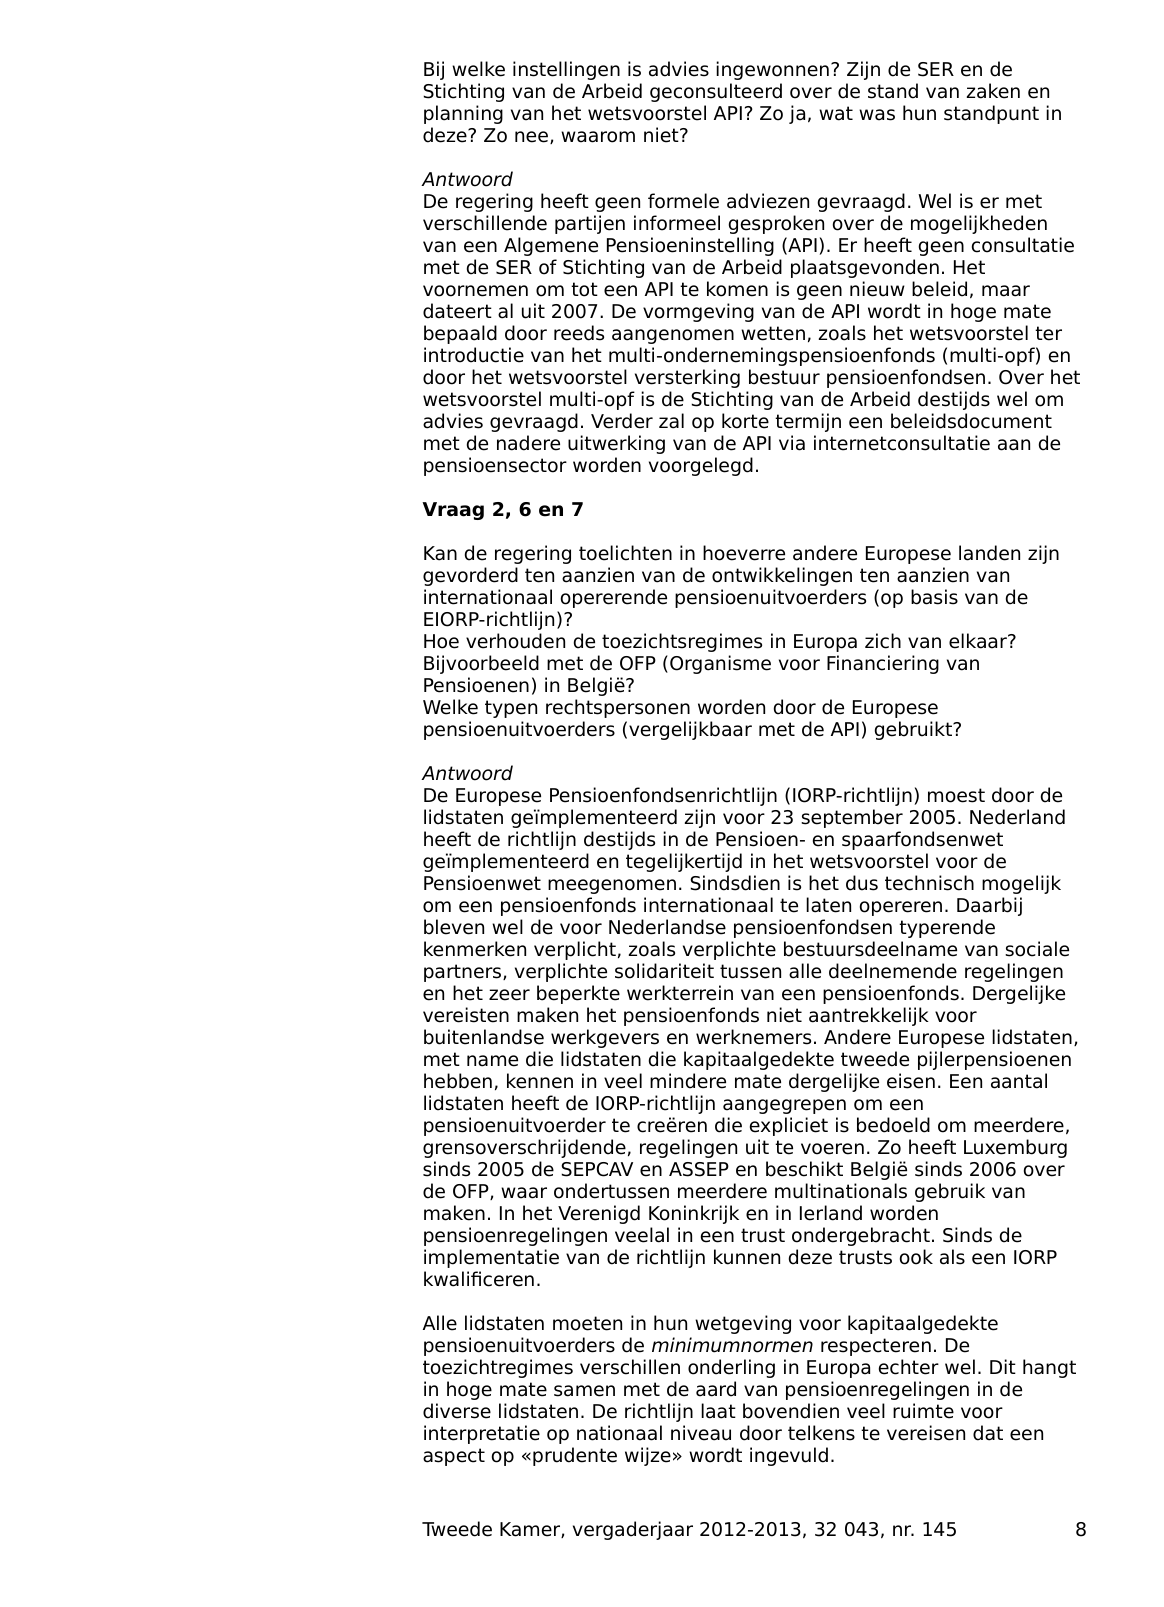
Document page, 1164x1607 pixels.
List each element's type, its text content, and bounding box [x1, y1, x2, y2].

text Bij welke instellingen is advies ingewonnen? Zijn de SER en de Stichting van de Arbeid geconsulteerd over de stand van zaken en planning van het wetsvoorstel API? Zo ja, wat was hun standpunt in deze? Zo nee, waarom niet? [422, 59, 1087, 147]
text Hoe verhouden de toezichtsregimes in Europa zich van elkaar? Bijvoorbeeld met de OFP (Organisme voor Financiering van Pensioenen) in België? [422, 631, 1087, 697]
subtitle Vraag 2, 6 en 7 [422, 499, 1087, 521]
text Alle lidstaten moeten in hun wetgeving voor kapitaalgedekte pensioenuitvoerders de minimumnormen respecteren. De toezichtregimes verschillen onderling in Europa echter wel. Dit hangt in hoge mate samen met de aard van pensioenregelingen in de diverse lidstaten. De richtlijn laat bovendien veel ruimte voor interpretatie op nationaal niveau door telkens te vereisen dat een aspect op «prudente wijze» wordt ingevuld. [422, 1313, 1087, 1467]
text Welke typen rechtspersonen worden door de Europese pensioenuitvoerders (vergelijkbaar met de API) gebruikt? [422, 697, 1087, 741]
text De regering heeft geen formele adviezen gevraagd. Wel is er met verschillende partijen informeel gesproken over de mogelijkheden van een Algemene Pensioeninstelling (API). Er heeft geen consultatie met de SER of Stichting van de Arbeid plaatsgevonden. Het voornemen om tot een API te komen is geen nieuw beleid, maar dateert al uit 2007. De vormgeving van de API wordt in hoge mate bepaald door reeds aangenomen wetten, zoals het wetsvoorstel ter introductie van het multi-ondernemingspensioenfonds (multi-opf) en door het wetsvoorstel versterking bestuur pensioenfondsen. Over het wetsvoorstel multi-opf is de Stichting van de Arbeid destijds wel om advies gevraagd. Verder zal op korte termijn een beleidsdocument met de nadere uitwerking van de API via internetconsultatie aan de pensioensector worden voorgelegd. [422, 191, 1087, 477]
text De Europese Pensioenfondsenrichtlijn (IORP-richtlijn) moest door de lidstaten geïmplementeerd zijn voor 23 september 2005. Nederland heeft de richtlijn destijds in de Pensioen- en spaarfondsenwet geïmplementeerd en tegelijkertijd in het wetsvoorstel voor de Pensioenwet meegenomen. Sindsdien is het dus technisch mogelijk om een pensioenfonds internationaal te laten opereren. Daarbij bleven wel de voor Nederlandse pensioenfondsen typerende kenmerken verplicht, zoals verplichte bestuursdeelname van sociale partners, verplichte solidariteit tussen alle deelnemende regelingen en het zeer beperkte werkterrein van een pensioenfonds. Dergelijke vereisten maken het pensioenfonds niet aantrekkelijk voor buitenlandse werkgevers en werknemers. Andere Europese lidstaten, met name die lidstaten die kapitaalgedekte tweede pijlerpensioenen hebben, kennen in veel mindere mate dergelijke eisen. Een aantal lidstaten heeft de IORP-richtlijn aangegrepen om een pensioenuitvoerder te creëren die expliciet is bedoeld om meerdere, grensoverschrijdende, regelingen uit te voeren. Zo heeft Luxemburg sinds 2005 de SEPCAV en ASSEP en beschikt België sinds 2006 over de OFP, waar ondertussen meerdere multinationals gebruik van maken. In het Verenigd Koninkrijk en in Ierland worden pensioenregelingen veelal in een trust ondergebracht. Sinds de implementatie van de richtlijn kunnen deze trusts ook als een IORP kwalificeren. [422, 785, 1087, 1291]
text Kan de regering toelichten in hoeverre andere Europese landen zijn gevorderd ten aanzien van de ontwikkelingen ten aanzien van internationaal opererende pensioenuitvoerders (op basis van de EIORP-richtlijn)? [422, 543, 1087, 631]
subtitle Antwoord [422, 763, 1087, 785]
subtitle Antwoord [422, 169, 1087, 191]
